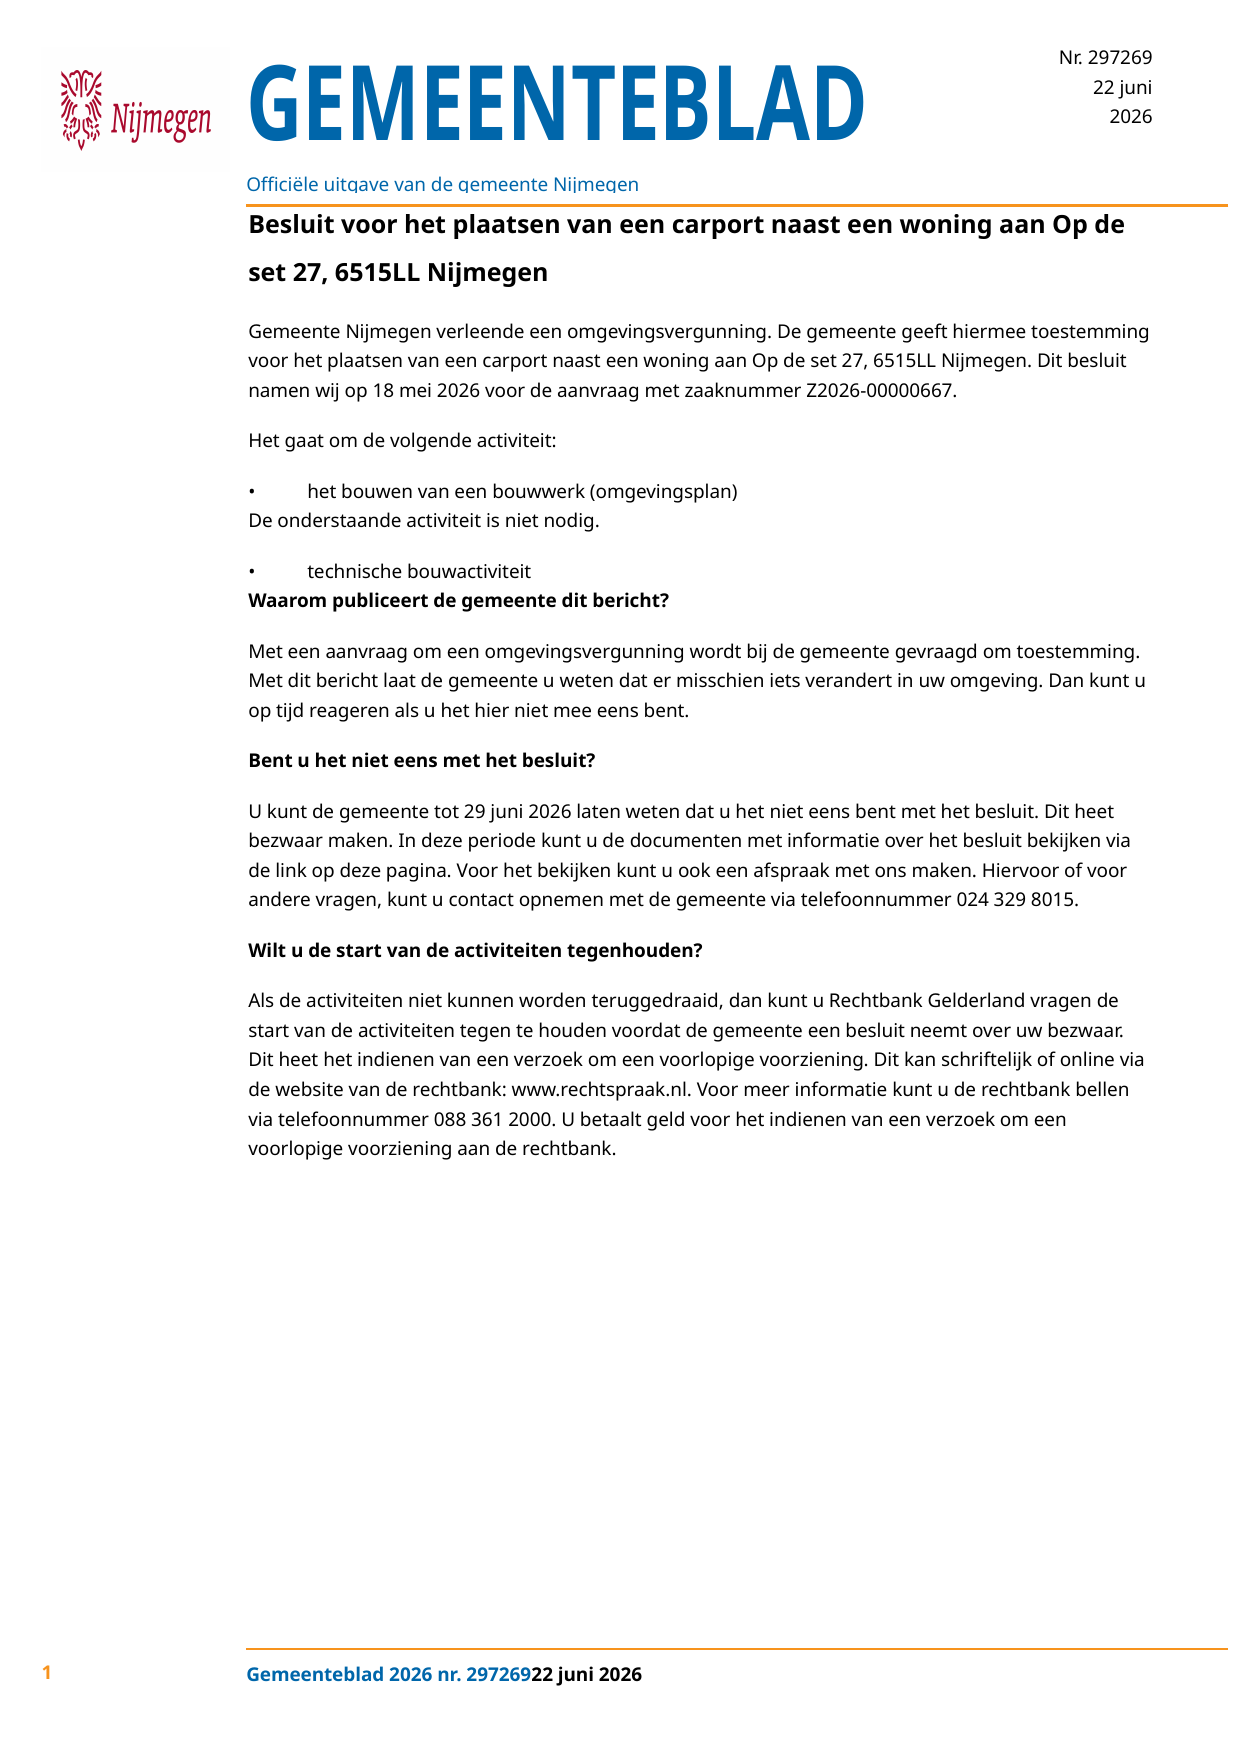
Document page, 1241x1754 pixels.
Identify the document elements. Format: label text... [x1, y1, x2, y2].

text Als de activiteiten niet kunnen worden teruggedraaid, dan kunt u Rechtbank Gelderland vragen de start van de activiteiten tegen te houden voordat de gemeente een besluit neemt over uw bezwaar. Dit heet het indienen van een verzoek om een voorlopige voorziening. Dit kan schriftelijk of online via de website van de rechtbank: www.rechtspraak.nl. Voor meer informatie kunt u de rechtbank bellen via telefoonnummer 088 361 2000. U betaalt geld voor het indienen van een verzoek om een voorlopige voorziening aan de rechtbank. [248, 987, 1152, 1161]
picture [41, 47, 231, 172]
text Besluit voor het plaatsen van een carport naast een woning aan Op de set 27, 6515LL Nijmegen [248, 207, 1152, 288]
list het bouwen van een bouwwerk (omgevingsplan) [248, 478, 1152, 504]
text Waarom publiceert de gemeente dit bericht? [248, 587, 1152, 613]
text Het gaat om de volgende activiteit: [248, 427, 1152, 453]
text Met een aanvraag om een omgevingsvergunning wordt bij de gemeente gevraagd om toestemming. Met dit bericht laat de gemeente u weten dat er misschien iets verandert in uw omgeving. Dan kunt u op tijd reageren als u het hier niet mee eens bent. [248, 638, 1152, 723]
text Gemeente Nijmegen verleende een omgevingsvergunning. De gemeente geeft hiermee toestemming voor het plaatsen van een carport naast een woning aan Op de set 27, 6515LL Nijmegen. Dit besluit namen wij op 18 mei 2026 voor de aanvraag met zaaknummer Z2026-00000667. [248, 318, 1152, 403]
text U kunt de gemeente tot 29 juni 2026 laten weten dat u het niet eens bent met het besluit. Dit heet bezwaar maken. In deze periode kunt u de documenten met informatie over het besluit bekijken via de link op deze pagina. Voor het bekijken kunt u ook een afspraak met ons maken. Hiervoor of voor andere vragen, kunt u contact opnemen met de gemeente via telefoonnummer 024 329 8015. [248, 798, 1152, 912]
text Wilt u de start van de activiteiten tegenhouden? [248, 937, 1152, 963]
list technische bouwactiviteit [248, 558, 1152, 584]
text De onderstaande activiteit is niet nodig. [248, 507, 1152, 533]
text Bent u het niet eens met het besluit? [248, 747, 1152, 773]
